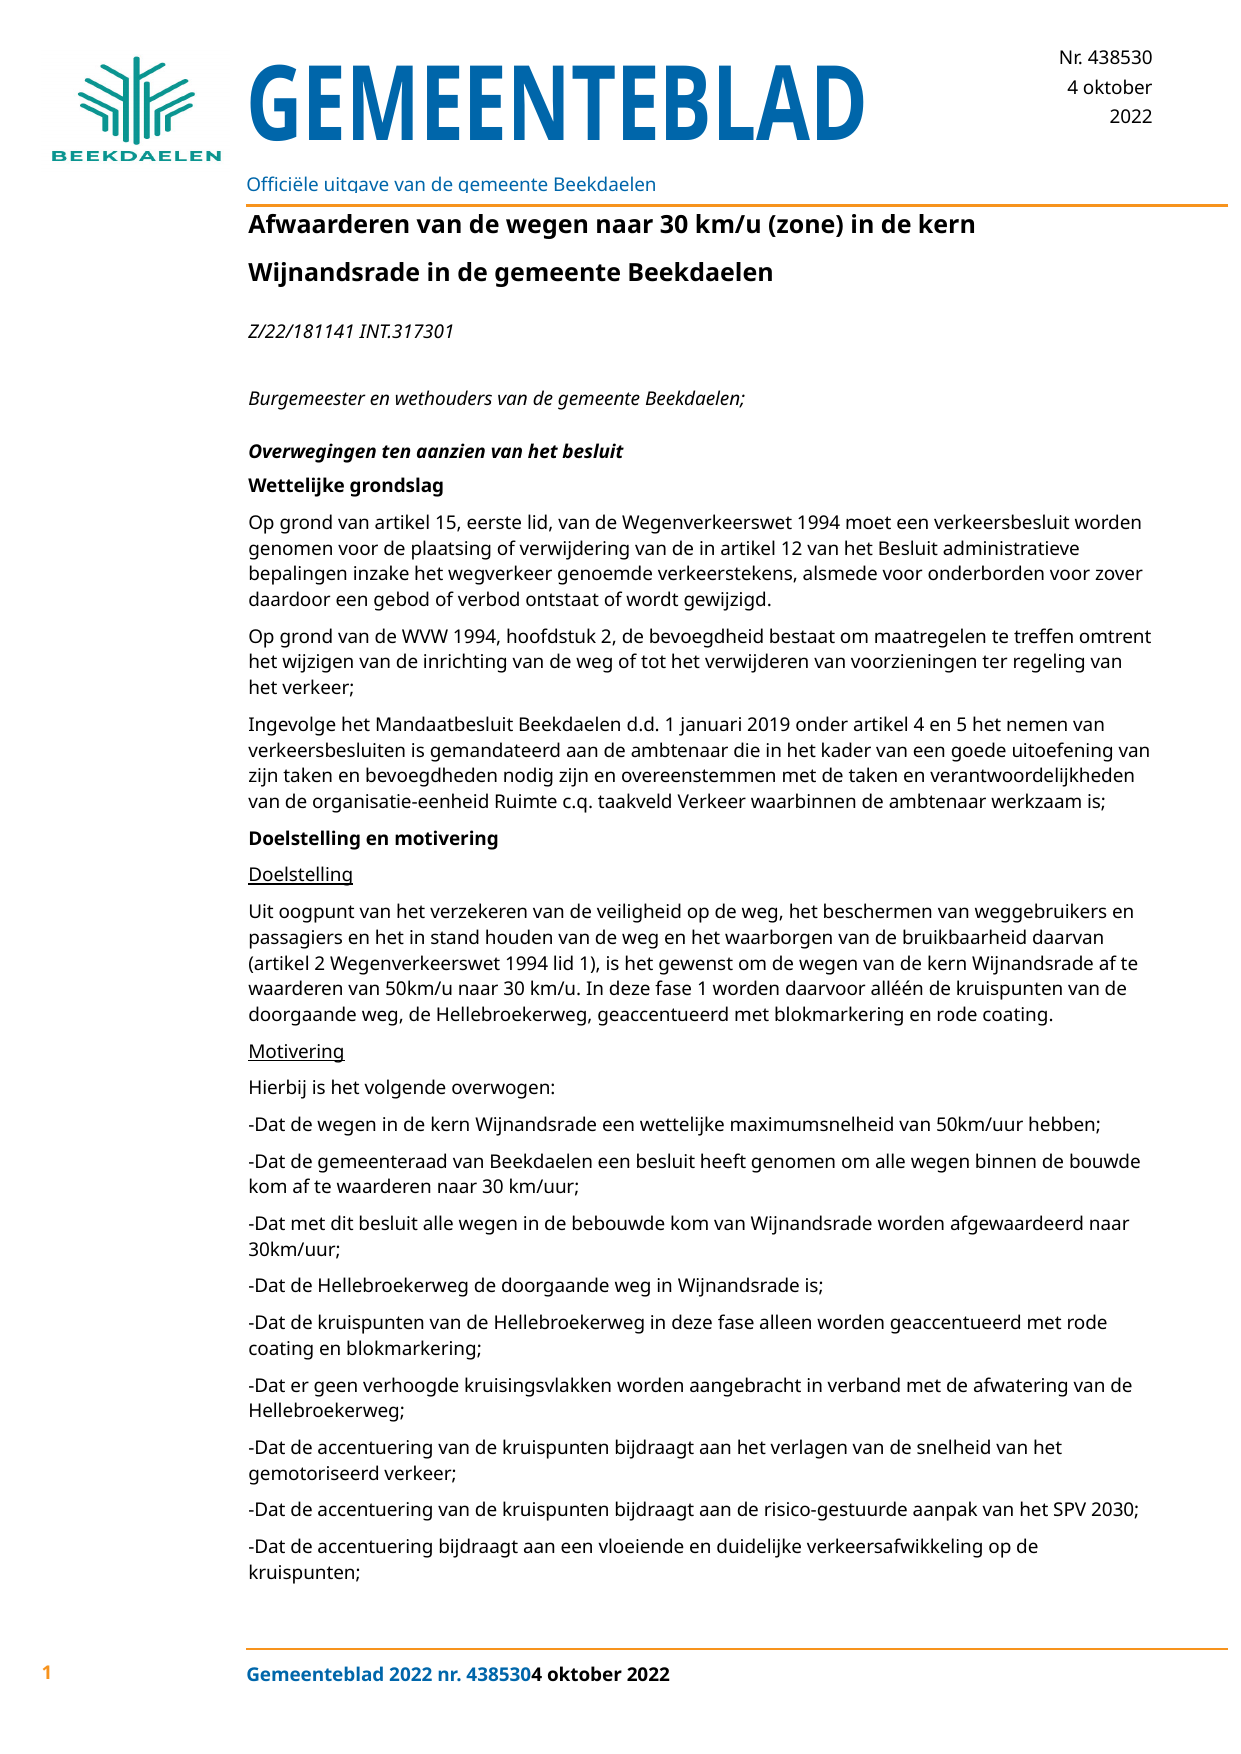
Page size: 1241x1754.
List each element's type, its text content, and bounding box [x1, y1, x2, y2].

text Overwegingen ten aanzien van het besluit [248, 438, 1152, 464]
text -Dat de gemeenteraad van Beekdaelen een besluit heeft genomen om alle wegen binnen de bouwde kom af te waarderen naar 30 km/uur; [248, 1148, 1152, 1199]
text Uit oogpunt van het verzekeren van de veiligheid op de weg, het beschermen van weggebruikers en passagiers en het in stand houden van de weg en het waarborgen van de bruikbaarheid daarvan (artikel 2 Wegenverkeerswet 1994 lid 1), is het gewenst om de wegen van de kern Wijnandsrade af te waarderen van 50km/u naar 30 km/u. In deze fase 1 worden daarvoor alléén de kruispunten van de doorgaande weg, de Hellebroekerweg, geaccentueerd met blokmarkering en rode coating. [248, 898, 1152, 1027]
text -Dat er geen verhoogde kruisingsvlakken worden aangebracht in verband met de afwatering van de Hellebroekerweg; [248, 1372, 1152, 1423]
text Wettelijke grondslag [248, 472, 1152, 498]
text Motivering [248, 1038, 1152, 1064]
text Op grond van artikel 15, eerste lid, van de Wegenverkeerswet 1994 moet een verkeersbesluit worden genomen voor de plaatsing of verwijdering van de in artikel 12 van het Besluit administratieve bepalingen inzake het wegverkeer genoemde verkeerstekens, alsmede voor onderborden voor zover daardoor een gebod of verbod ontstaat of wordt gewijzigd. [248, 509, 1152, 612]
text Burgemeester en wethouders van de gemeente Beekdaelen; [248, 386, 1152, 411]
text Ingevolge het Mandaatbesluit Beekdaelen d.d. 1 januari 2019 onder artikel 4 en 5 het nemen van verkeersbesluiten is gemandateerd aan de ambtenaar die in het kader van een goede uitoefening van zijn taken en bevoegdheden nodig zijn en overeenstemmen met de taken en verantwoordelijkheden van de organisatie-eenheid Ruimte c.q. taakveld Verkeer waarbinnen de ambtenaar werkzaam is; [248, 711, 1152, 814]
text -Dat de wegen in de kern Wijnandsrade een wettelijke maximumsnelheid van 50km/uur hebben; [248, 1111, 1152, 1137]
text -Dat de kruispunten van de Hellebroekerweg in deze fase alleen worden geaccentueerd met rode coating en blokmarkering; [248, 1309, 1152, 1361]
text Op grond van de WVW 1994, hoofdstuk 2, de bevoegdheid bestaat om maatregelen te treffen omtrent het wijzigen van de inrichting van de weg of tot het verwijderen van voorzieningen ter regeling van het verkeer; [248, 623, 1152, 700]
text Z/22/181141 INT.317301 [248, 318, 1152, 344]
text -Dat de accentuering van de kruispunten bijdraagt aan het verlagen van de snelheid van het gemotoriseerd verkeer; [248, 1434, 1152, 1486]
picture [41, 47, 231, 172]
text Afwaarderen van de wegen naar 30 km/u (zone) in de kern Wijnandsrade in de gemeente Beekdaelen [248, 207, 1152, 288]
text -Dat de Hellebroekerweg de doorgaande weg in Wijnandsrade is; [248, 1273, 1152, 1298]
text Doelstelling [248, 862, 1152, 887]
text -Dat de accentuering van de kruispunten bijdraagt aan de risico-gestuurde aanpak van het SPV 2030; [248, 1497, 1152, 1522]
text Hierbij is het volgende overwogen: [248, 1074, 1152, 1100]
text Doelstelling en motivering [248, 825, 1152, 851]
text -Dat met dit besluit alle wegen in de bebouwde kom van Wijnandsrade worden afgewaardeerd naar 30km/uur; [248, 1210, 1152, 1262]
text -Dat de accentuering bijdraagt aan een vloeiende en duidelijke verkeersafwikkeling op de kruispunten; [248, 1533, 1152, 1585]
